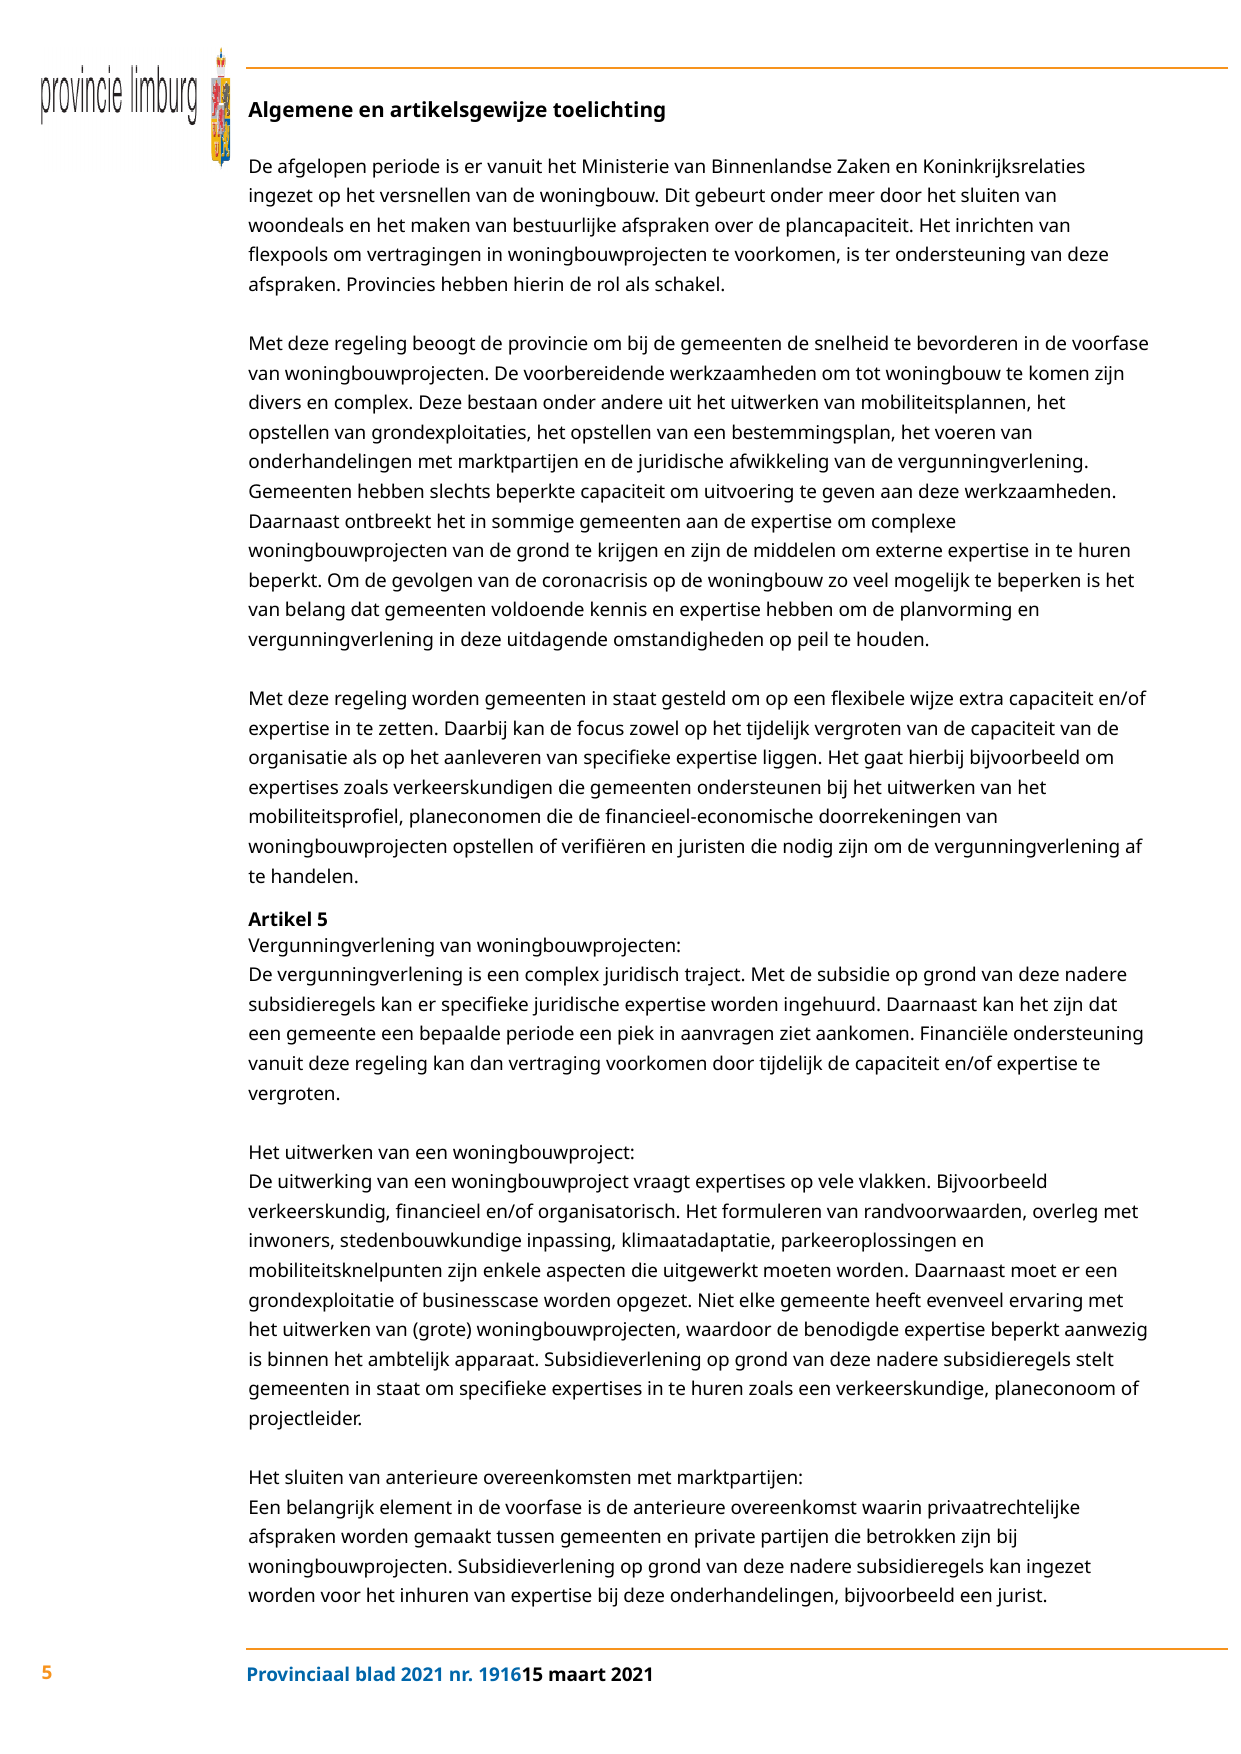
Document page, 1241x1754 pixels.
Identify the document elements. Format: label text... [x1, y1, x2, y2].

text Het sluiten van anterieure overeenkomsten met marktpartijen: [248, 1464, 1152, 1490]
text Algemene en artikelsgewijze toelichting [248, 95, 1152, 123]
text De uitwerking van een woningbouwproject vraagt expertises op vele vlakken. Bijvoorbeeld verkeerskundig, financieel en/of organisatorisch. Het formuleren van randvoorwaarden, overleg met inwoners, stedenbouwkundige inpassing, klimaatadaptatie, parkeeroplossingen en mobiliteitsknelpunten zijn enkele aspecten die uitgewerkt moeten worden. Daarnaast moet er een grondexploitatie of businesscase worden opgezet. Niet elke gemeente heeft evenveel ervaring met het uitwerken van (grote) woningbouwprojecten, waardoor de benodigde expertise beperkt aanwezig is binnen het ambtelijk apparaat. Subsidieverlening op grond van deze nadere subsidieregels stelt gemeenten in staat om specifieke expertises in te huren zoals een verkeerskundige, planeconoom of projectleider. [248, 1168, 1152, 1431]
picture [41, 47, 231, 172]
text Met deze regeling beoogt de provincie om bij de gemeenten de snelheid te bevorderen in de voorfase van woningbouwprojecten. De voorbereidende werkzaamheden om tot woningbouw te komen zijn divers en complex. Deze bestaan onder andere uit het uitwerken van mobiliteitsplannen, het opstellen van grondexploitaties, het opstellen van een bestemmingsplan, het voeren van onderhandelingen met marktpartijen en de juridische afwikkeling van de vergunningverlening. Gemeenten hebben slechts beperkte capaciteit om uitvoering te geven aan deze werkzaamheden. Daarnaast ontbreekt het in sommige gemeenten aan de expertise om complexe woningbouwprojecten van de grond te krijgen en zijn de middelen om externe expertise in te huren beperkt. Om de gevolgen van de coronacrisis op de woningbouw zo veel mogelijk te beperken is het van belang dat gemeenten voldoende kennis en expertise hebben om de planvorming en vergunningverlening in deze uitdagende omstandigheden op peil te houden. [248, 330, 1152, 652]
text Artikel 5 [248, 906, 1152, 932]
text Een belangrijk element in de voorfase is de anterieure overeenkomst waarin privaatrechtelijke afspraken worden gemaakt tussen gemeenten en private partijen die betrokken zijn bij woningbouwprojecten. Subsidieverlening op grond van deze nadere subsidieregels kan ingezet worden voor het inhuren van expertise bij deze onderhandelingen, bijvoorbeeld een jurist. [248, 1494, 1152, 1608]
text Het uitwerken van een woningbouwproject: [248, 1139, 1152, 1164]
text Vergunningverlening van woningbouwprojecten: [248, 932, 1152, 957]
text De afgelopen periode is er vanuit het Ministerie van Binnenlandse Zaken en Koninkrijksrelaties ingezet op het versnellen van de woningbouw. Dit gebeurt onder meer door het sluiten van woondeals en het maken van bestuurlijke afspraken over de plancapaciteit. Het inrichten van flexpools om vertragingen in woningbouwprojecten te voorkomen, is ter ondersteuning van deze afspraken. Provincies hebben hierin de rol als schakel. [248, 153, 1152, 297]
text De vergunningverlening is een complex juridisch traject. Met de subsidie op grond van deze nadere subsidieregels kan er specifieke juridische expertise worden ingehuurd. Daarnaast kan het zijn dat een gemeente een bepaalde periode een piek in aanvragen ziet aankomen. Financiële ondersteuning vanuit deze regeling kan dan vertraging voorkomen door tijdelijk de capaciteit en/of expertise te vergroten. [248, 961, 1152, 1105]
text Met deze regeling worden gemeenten in staat gesteld om op een flexibele wijze extra capaciteit en/of expertise in te zetten. Daarbij kan de focus zowel op het tijdelijk vergroten van de capaciteit van de organisatie als op het aanleveren van specifieke expertise liggen. Het gaat hierbij bijvoorbeeld om expertises zoals verkeerskundigen die gemeenten ondersteunen bij het uitwerken van het mobiliteitsprofiel, planeconomen die de financieel-economische doorrekeningen van woningbouwprojecten opstellen of verifiëren en juristen die nodig zijn om de vergunningverlening af te handelen. [248, 685, 1152, 889]
